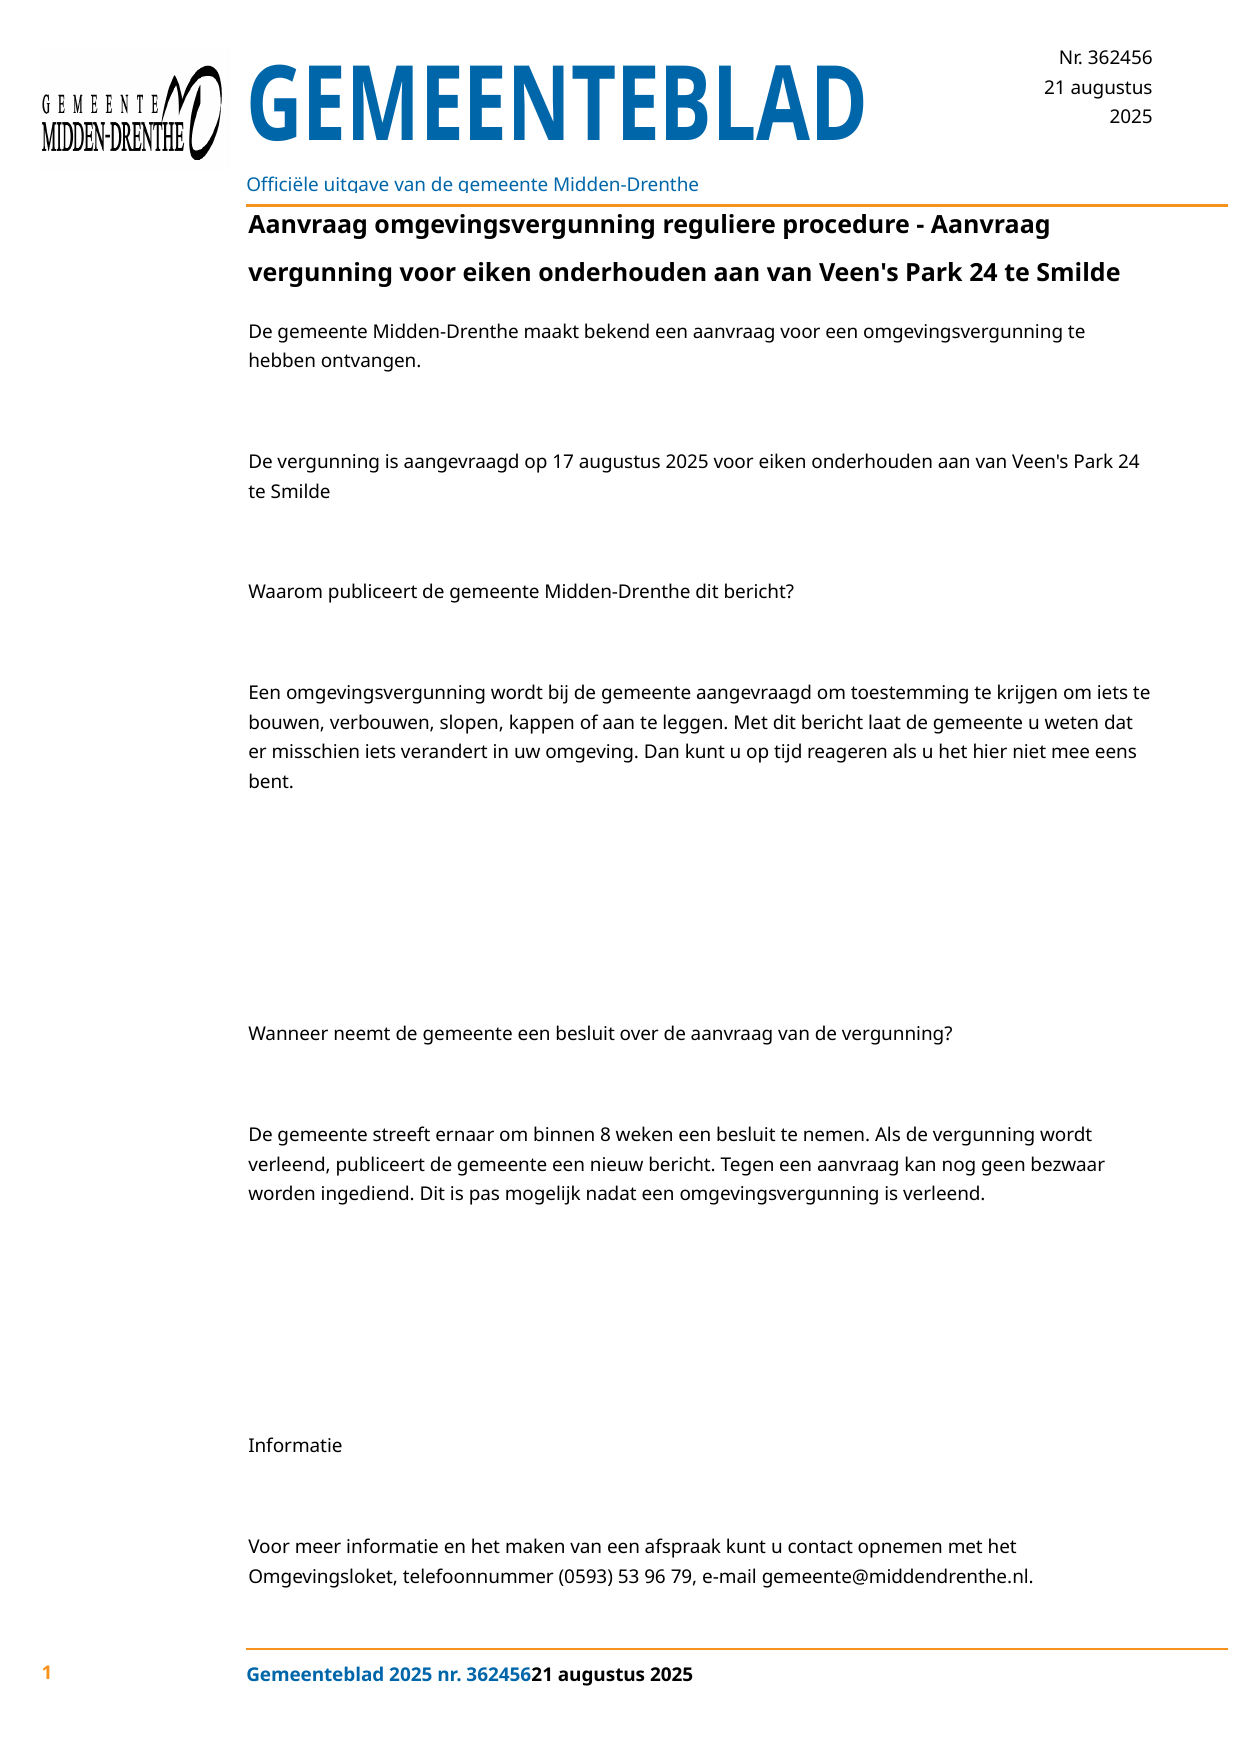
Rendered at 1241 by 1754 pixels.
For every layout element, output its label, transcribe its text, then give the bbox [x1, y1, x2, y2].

text Voor meer informatie en het maken van een afspraak kunt u contact opnemen met het Omgevingsloket, telefoonnummer (0593) 53 96 79, e-mail gemeente@middendrenthe.nl. [248, 1533, 1152, 1589]
text De vergunning is aangevraagd op 17 augustus 2025 voor eiken onderhouden aan van Veen's Park 24 te Smilde [248, 448, 1152, 504]
text Wanneer neemt de gemeente een besluit over de aanvraag van de vergunning? [248, 1020, 1152, 1046]
text Aanvraag omgevingsvergunning reguliere procedure - Aanvraag vergunning voor eiken onderhouden aan van Veen's Park 24 te Smilde [248, 207, 1152, 288]
text De gemeente Midden-Drenthe maakt bekend een aanvraag voor een omgevingsvergunning te hebben ontvangen. [248, 318, 1152, 373]
text Een omgevingsvergunning wordt bij de gemeente aangevraagd om toestemming te krijgen om iets te bouwen, verbouwen, slopen, kappen of aan te leggen. Met dit bericht laat de gemeente u weten dat er misschien iets verandert in uw omgeving. Dan kunt u op tijd reageren als u het hier niet mee eens bent. [248, 679, 1152, 794]
text Waarom publiceert de gemeente Midden-Drenthe dit bericht? [248, 579, 1152, 604]
picture [41, 47, 231, 172]
text De gemeente streeft ernaar om binnen 8 weken een besluit te nemen. Als de vergunning wordt verleend, publiceert de gemeente een nieuw bericht. Tegen een aanvraag kan nog geen bezwaar worden ingediend. Dit is pas mogelijk nadat een omgevingsvergunning is verleend. [248, 1121, 1152, 1206]
text Informatie [248, 1432, 1152, 1458]
